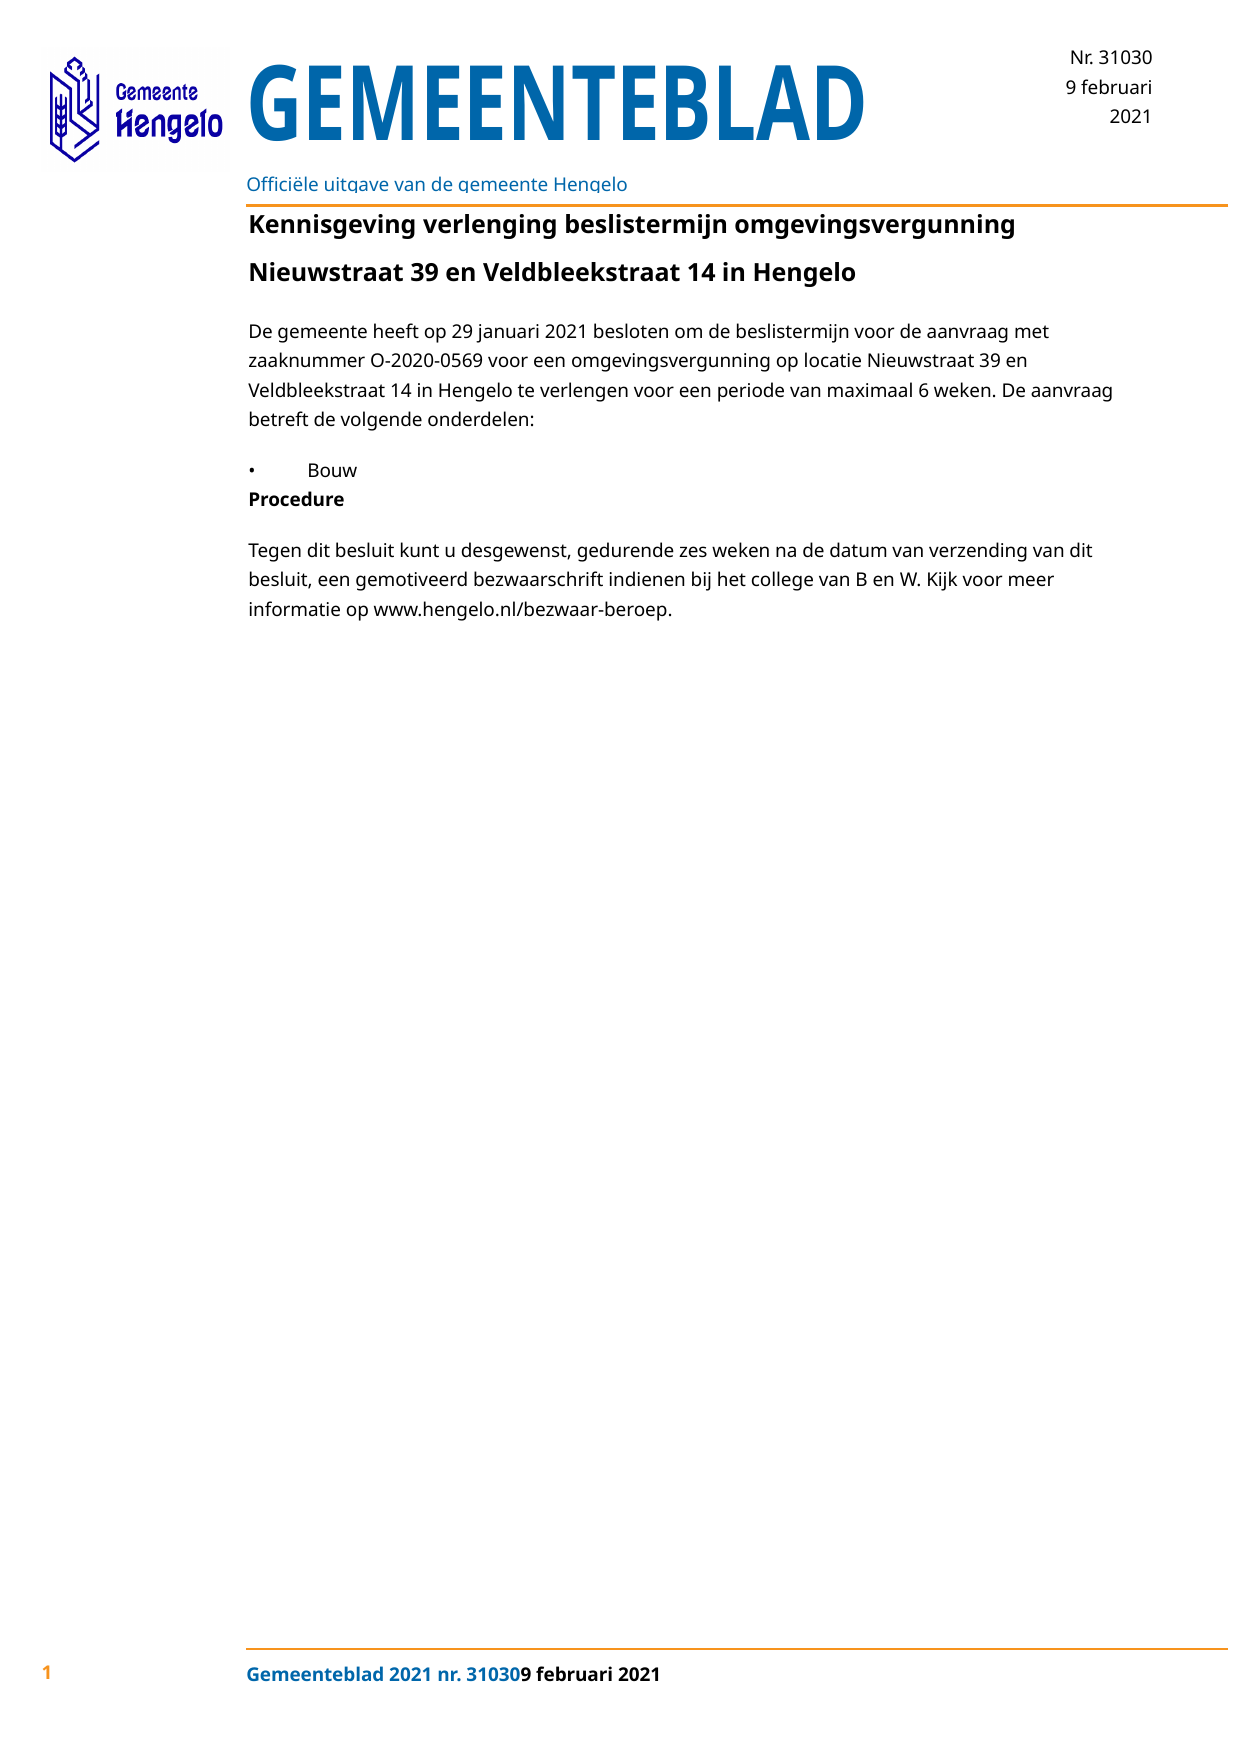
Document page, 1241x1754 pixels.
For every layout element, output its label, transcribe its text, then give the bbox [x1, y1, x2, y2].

text Tegen dit besluit kunt u desgewenst, gedurende zes weken na de datum van verzending van dit besluit, een gemotiveerd bezwaarschrift indienen bij het college van B en W. Kijk voor meer informatie op www.hengelo.nl/bezwaar-beroep. [248, 537, 1152, 622]
list Bouw [248, 457, 1152, 483]
picture [41, 47, 231, 172]
text Kennisgeving verlenging beslistermijn omgevingsvergunning Nieuwstraat 39 en Veldbleekstraat 14 in Hengelo [248, 207, 1152, 288]
text Procedure [248, 487, 1152, 512]
text De gemeente heeft op 29 januari 2021 besloten om de beslistermijn voor de aanvraag met zaaknummer O-2020-0569 voor een omgevingsvergunning op locatie Nieuwstraat 39 en Veldbleekstraat 14 in Hengelo te verlengen voor een periode van maximaal 6 weken. De aanvraag betreft de volgende onderdelen: [248, 318, 1152, 432]
